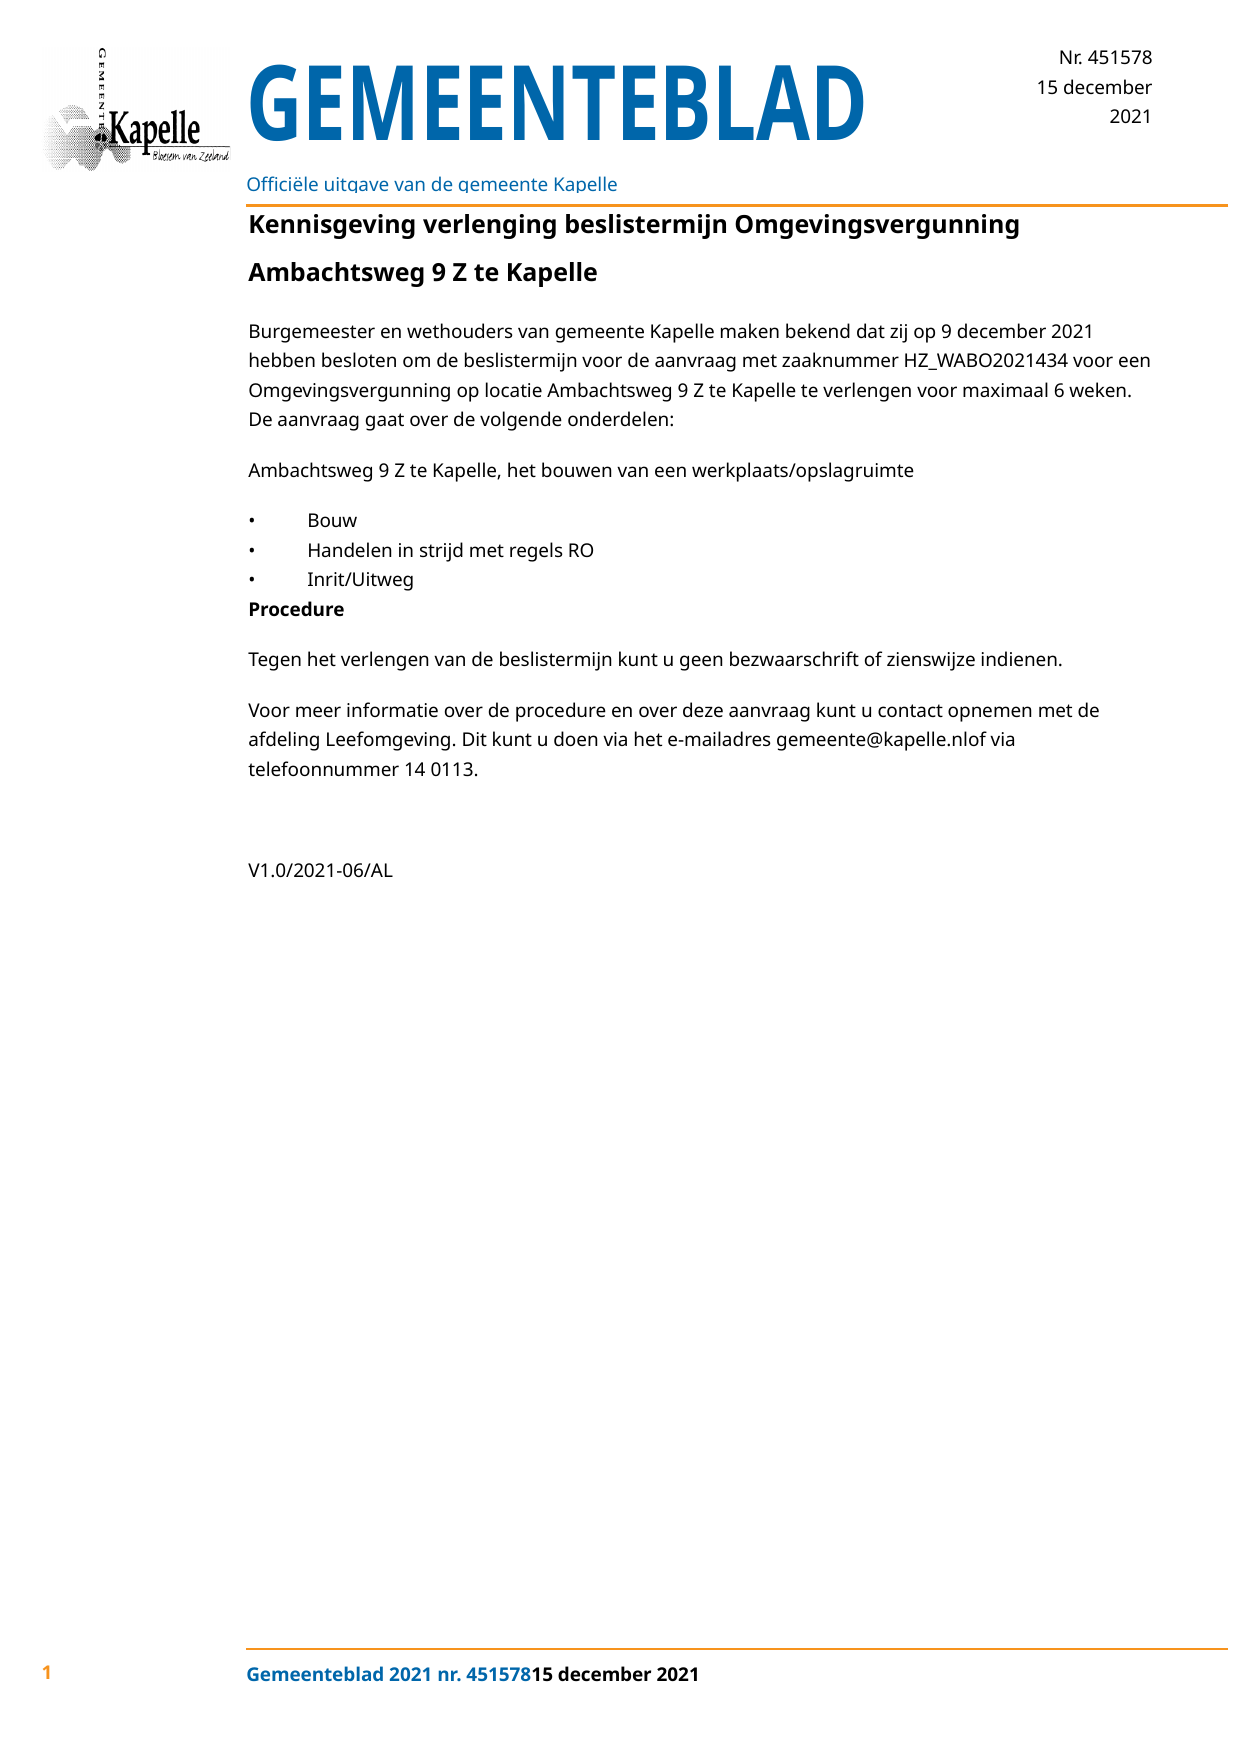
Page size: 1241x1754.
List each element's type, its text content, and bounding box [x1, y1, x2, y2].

list Inrit/Uitweg [248, 567, 1152, 592]
text Ambachtsweg 9 Z te Kapelle, het bouwen van een werkplaats/opslagruimte [248, 457, 1152, 483]
picture [41, 47, 231, 172]
text Tegen het verlengen van de beslistermijn kunt u geen bezwaarschrift of zienswijze indienen. [248, 647, 1152, 672]
text Burgemeester en wethouders van gemeente Kapelle maken bekend dat zij op 9 december 2021 hebben besloten om de beslistermijn voor de aanvraag met zaaknummer HZ_WABO2021434 voor een Omgevingsvergunning op locatie Ambachtsweg 9 Z te Kapelle te verlengen voor maximaal 6 weken. De aanvraag gaat over de volgende onderdelen: [248, 318, 1152, 432]
text Voor meer informatie over de procedure en over deze aanvraag kunt u contact opnemen met de afdeling Leefomgeving. Dit kunt u doen via het e-mailadres gemeente@kapelle.nlof via telefoonnummer 14 0113. [248, 697, 1152, 782]
text Procedure [248, 596, 1152, 622]
text V1.0/2021-06/AL [248, 857, 1152, 883]
list Handelen in strijd met regels RO [248, 537, 1152, 563]
list Bouw [248, 507, 1152, 533]
text Kennisgeving verlenging beslistermijn Omgevingsvergunning Ambachtsweg 9 Z te Kapelle [248, 207, 1152, 288]
